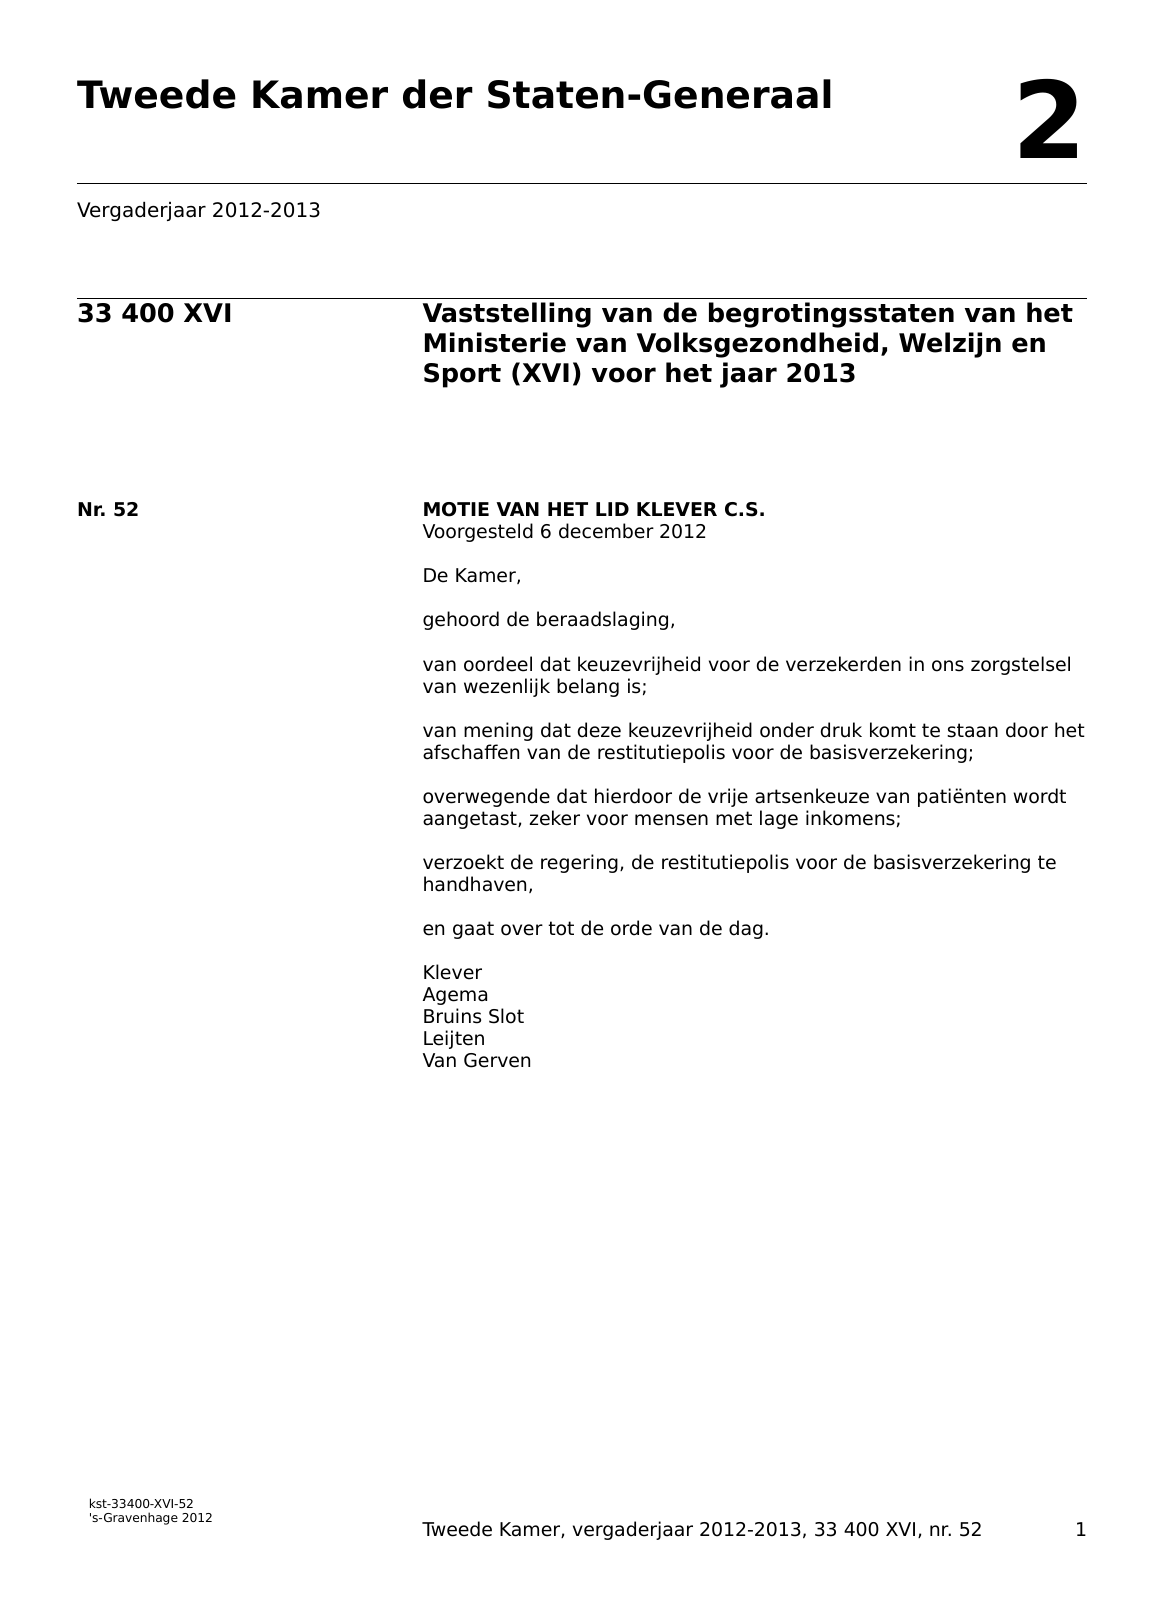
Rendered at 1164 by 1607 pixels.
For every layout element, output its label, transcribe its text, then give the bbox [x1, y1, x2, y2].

text van oordeel dat keuzevrijheid voor de verzekerden in ons zorgstelsel van wezenlijk belang is; [422, 653, 1087, 697]
table_cell Vergaderjaar 2012-2013 [77, 184, 1087, 298]
text Van Gerven [422, 1050, 1087, 1072]
subtitle 33 400 XVI Vaststelling van de begrotingsstaten van het Ministerie van Volksgezondheid, Welzijn en Sport (XVI) voor het jaar 2013 [77, 299, 1087, 388]
text en gaat over tot de orde van de dag. [422, 918, 1087, 940]
text De Kamer, [422, 565, 1087, 587]
text Voorgesteld 6 december 2012 [422, 521, 1087, 543]
text gehoord de beraadslaging, [422, 609, 1087, 631]
text 's-Gravenhage 2012 [88, 1511, 323, 1525]
text overwegende dat hierdoor de vrije artsenkeuze van patiënten wordt aangetast, zeker voor mensen met lage inkomens; [422, 786, 1087, 830]
text verzoekt de regering, de restitutiepolis voor de basisverzekering te handhaven, [422, 852, 1087, 896]
text Agema [422, 984, 1087, 1006]
text Leijten [422, 1028, 1087, 1050]
text van mening dat deze keuzevrijheid onder druk komt te staan door het afschaffen van de restitutiepolis voor de basisverzekering; [422, 720, 1087, 764]
table_header 2 [886, 59, 1087, 183]
text kst-33400-XVI-52 [88, 1497, 323, 1511]
text Klever [422, 962, 1087, 984]
table_header Tweede Kamer der Staten-Generaal [77, 59, 886, 183]
subtitle Nr. 52 MOTIE VAN HET LID KLEVER C.S. [77, 499, 1087, 521]
text Bruins Slot [422, 1006, 1087, 1028]
